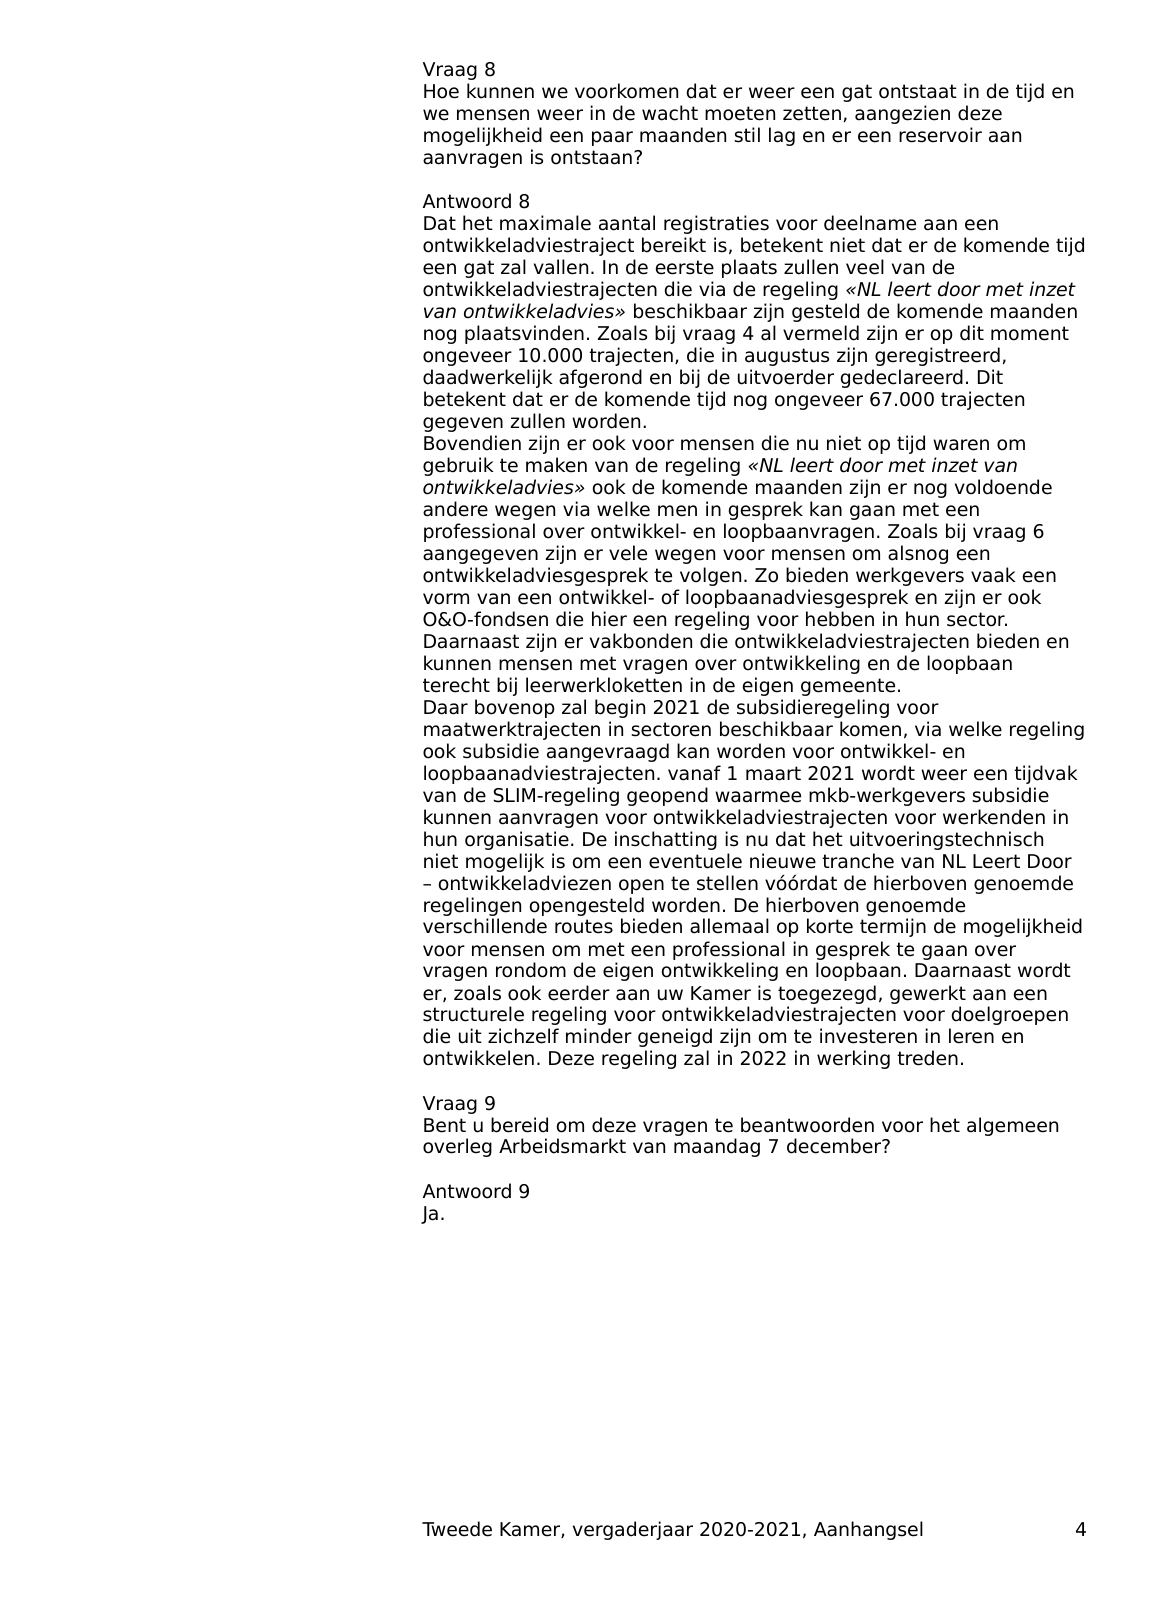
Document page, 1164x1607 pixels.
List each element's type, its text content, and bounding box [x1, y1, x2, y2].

text Antwoord 8 [422, 191, 1087, 213]
text Vraag 9 [422, 1092, 1087, 1114]
text Dat het maximale aantal registraties voor deelname aan een ontwikkeladviestraject bereikt is, betekent niet dat er de komende tijd een gat zal vallen. In de eerste plaats zullen veel van de ontwikkeladviestrajecten die via de regeling «NL leert door met inzet van ontwikkeladvies» beschikbaar zijn gesteld de komende maanden nog plaatsvinden. Zoals bij vraag 4 al vermeld zijn er op dit moment ongeveer 10.000 trajecten, die in augustus zijn geregistreerd, daadwerkelijk afgerond en bij de uitvoerder gedeclareerd. Dit betekent dat er de komende tijd nog ongeveer 67.000 trajecten gegeven zullen worden. [422, 213, 1087, 433]
text Antwoord 9 [422, 1181, 1087, 1203]
text Vraag 8 [422, 59, 1087, 81]
text Hoe kunnen we voorkomen dat er weer een gat ontstaat in de tijd en we mensen weer in de wacht moeten zetten, aangezien deze mogelijkheid een paar maanden stil lag en er een reservoir aan aanvragen is ontstaan? [422, 81, 1087, 169]
text Bent u bereid om deze vragen te beantwoorden voor het algemeen overleg Arbeidsmarkt van maandag 7 december? [422, 1114, 1087, 1158]
text Ja. [422, 1203, 1087, 1224]
text Daar bovenop zal begin 2021 de subsidieregeling voor maatwerktrajecten in sectoren beschikbaar komen, via welke regeling ook subsidie aangevraagd kan worden voor ontwikkel- en loopbaanadviestrajecten. vanaf 1 maart 2021 wordt weer een tijdvak van de SLIM-regeling geopend waarmee mkb-werkgevers subsidie kunnen aanvragen voor ontwikkeladviestrajecten voor werkenden in hun organisatie. De inschatting is nu dat het uitvoeringstechnisch niet mogelijk is om een eventuele nieuwe tranche van NL Leert Door – ontwikkeladviezen open te stellen vóórdat de hierboven genoemde regelingen opengesteld worden. De hierboven genoemde verschillende routes bieden allemaal op korte termijn de mogelijkheid voor mensen om met een professional in gesprek te gaan over vragen rondom de eigen ontwikkeling en loopbaan. Daarnaast wordt er, zoals ook eerder aan uw Kamer is toegezegd, gewerkt aan een structurele regeling voor ontwikkeladviestrajecten voor doelgroepen die uit zichzelf minder geneigd zijn om te investeren in leren en ontwikkelen. Deze regeling zal in 2022 in werking treden. [422, 697, 1087, 1070]
text Bovendien zijn er ook voor mensen die nu niet op tijd waren om gebruik te maken van de regeling «NL leert door met inzet van ontwikkeladvies» ook de komende maanden zijn er nog voldoende andere wegen via welke men in gesprek kan gaan met een professional over ontwikkel- en loopbaanvragen. Zoals bij vraag 6 aangegeven zijn er vele wegen voor mensen om alsnog een ontwikkeladviesgesprek te volgen. Zo bieden werkgevers vaak een vorm van een ontwikkel- of loopbaanadviesgesprek en zijn er ook O&O-fondsen die hier een regeling voor hebben in hun sector. Daarnaast zijn er vakbonden die ontwikkeladviestrajecten bieden en kunnen mensen met vragen over ontwikkeling en de loopbaan terecht bij leerwerkloketten in de eigen gemeente. [422, 433, 1087, 697]
